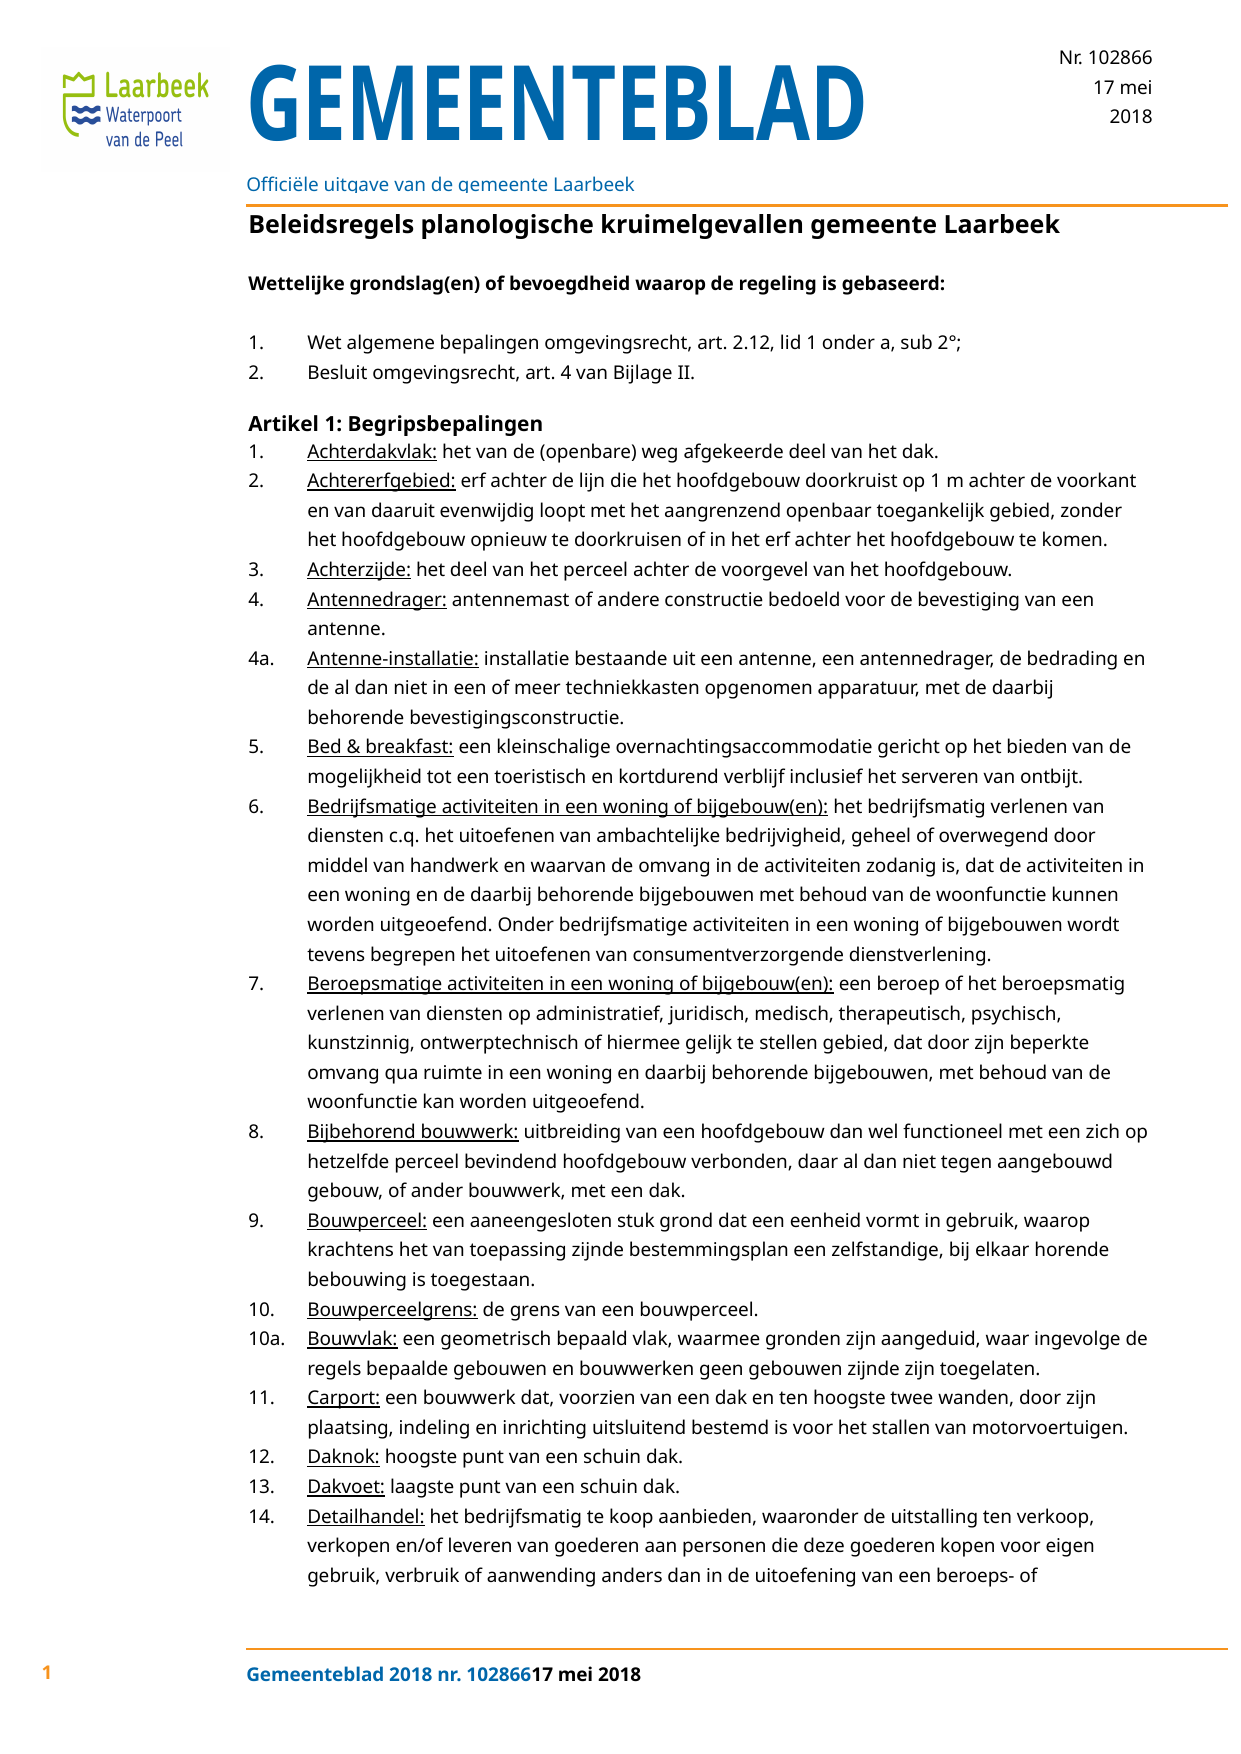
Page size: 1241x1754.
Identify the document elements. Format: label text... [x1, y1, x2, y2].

list Daknok: hoogste punt van een schuin dak. [248, 1444, 1152, 1469]
list Dakvoet: laagste punt van een schuin dak. [248, 1473, 1152, 1499]
list Bed & breakfast: een kleinschalige overnachtingsaccommodatie gericht op het bieden van de mogelijkheid tot een toeristisch en kortdurend verblijf inclusief het serveren van ontbijt. [248, 734, 1152, 789]
list Beroepsmatige activiteiten in een woning of bijgebouw(en): een beroep of het beroepsmatig verlenen van diensten op administratief, juridisch, medisch, therapeutisch, psychisch, kunstzinnig, ontwerptechnisch of hiermee gelijk te stellen gebied, dat door zijn beperkte omvang qua ruimte in een woning en daarbij behorende bijgebouwen, met behoud van de woonfunctie kan worden uitgeoefend. [248, 970, 1152, 1114]
list Achterzijde: het deel van het perceel achter de voorgevel van het hoofdgebouw. [248, 556, 1152, 582]
list Bouwperceelgrens: de grens van een bouwperceel. [248, 1296, 1152, 1322]
list Carport: een bouwwerk dat, voorzien van een dak en ten hoogste twee wanden, door zijn plaatsing, indeling en inrichting uitsluitend bestemd is voor het stallen van motorvoertuigen. [248, 1384, 1152, 1440]
picture [41, 47, 231, 172]
list Antennedrager: antennemast of andere constructie bedoeld voor de bevestiging van een antenne. [248, 586, 1152, 641]
list Achterdakvlak: het van de (openbare) weg afgekeerde deel van het dak. [248, 438, 1152, 464]
list Bijbehorend bouwwerk: uitbreiding van een hoofdgebouw dan wel functioneel met een zich op hetzelfde perceel bevindend hoofdgebouw verbonden, daar al dan niet tegen aangebouwd gebouw, of ander bouwwerk, met een dak. [248, 1118, 1152, 1203]
list Bouwperceel: een aaneengesloten stuk grond dat een eenheid vormt in gebruik, waarop krachtens het van toepassing zijnde bestemmingsplan een zelfstandige, bij elkaar horende bebouwing is toegestaan. [248, 1207, 1152, 1292]
text Wettelijke grondslag(en) of bevoegdheid waarop de regeling is gebaseerd: [248, 270, 1152, 296]
list Achtererfgebied: erf achter de lijn die het hoofdgebouw doorkruist op 1 m achter de voorkant en van daaruit evenwijdig loopt met het aangrenzend openbaar toegankelijk gebied, zonder het hoofdgebouw opnieuw te doorkruisen of in het erf achter het hoofdgebouw te komen. [248, 467, 1152, 552]
text Beleidsregels planologische kruimelgevallen gemeente Laarbeek [248, 207, 1152, 241]
list Antenne-installatie: installatie bestaande uit een antenne, een antennedrager, de bedrading en de al dan niet in een of meer techniekkasten opgenomen apparatuur, met de daarbij behorende bevestigingsconstructie. [248, 645, 1152, 730]
list Bouwvlak: een geometrisch bepaald vlak, waarmee gronden zijn aangeduid, waar ingevolge de regels bepaalde gebouwen en bouwwerken geen gebouwen zijnde zijn toegelaten. [248, 1325, 1152, 1381]
text Artikel 1: Begripsbepalingen [248, 409, 1152, 438]
list Wet algemene bepalingen omgevingsrecht, art. 2.12, lid 1 onder a, sub 2°; [248, 329, 1152, 355]
list Bedrijfsmatige activiteiten in een woning of bijgebouw(en): het bedrijfsmatig verlenen van diensten c.q. het uitoefenen van ambachtelijke bedrijvigheid, geheel of overwegend door middel van handwerk en waarvan de omvang in de activiteiten zodanig is, dat de activiteiten in een woning en de daarbij behorende bijgebouwen met behoud van de woonfunctie kunnen worden uitgeoefend. Onder bedrijfsmatige activiteiten in een woning of bijgebouwen wordt tevens begrepen het uitoefenen van consumentverzorgende dienstverlening. [248, 793, 1152, 967]
list Detailhandel: het bedrijfsmatig te koop aanbieden, waaronder de uitstalling ten verkoop, verkopen en/of leveren van goederen aan personen die deze goederen kopen voor eigen gebruik, verbruik of aanwending anders dan in de uitoefening van een beroeps- of [248, 1503, 1152, 1588]
list Besluit omgevingsrecht, art. 4 van Bijlage II. [248, 359, 1152, 385]
